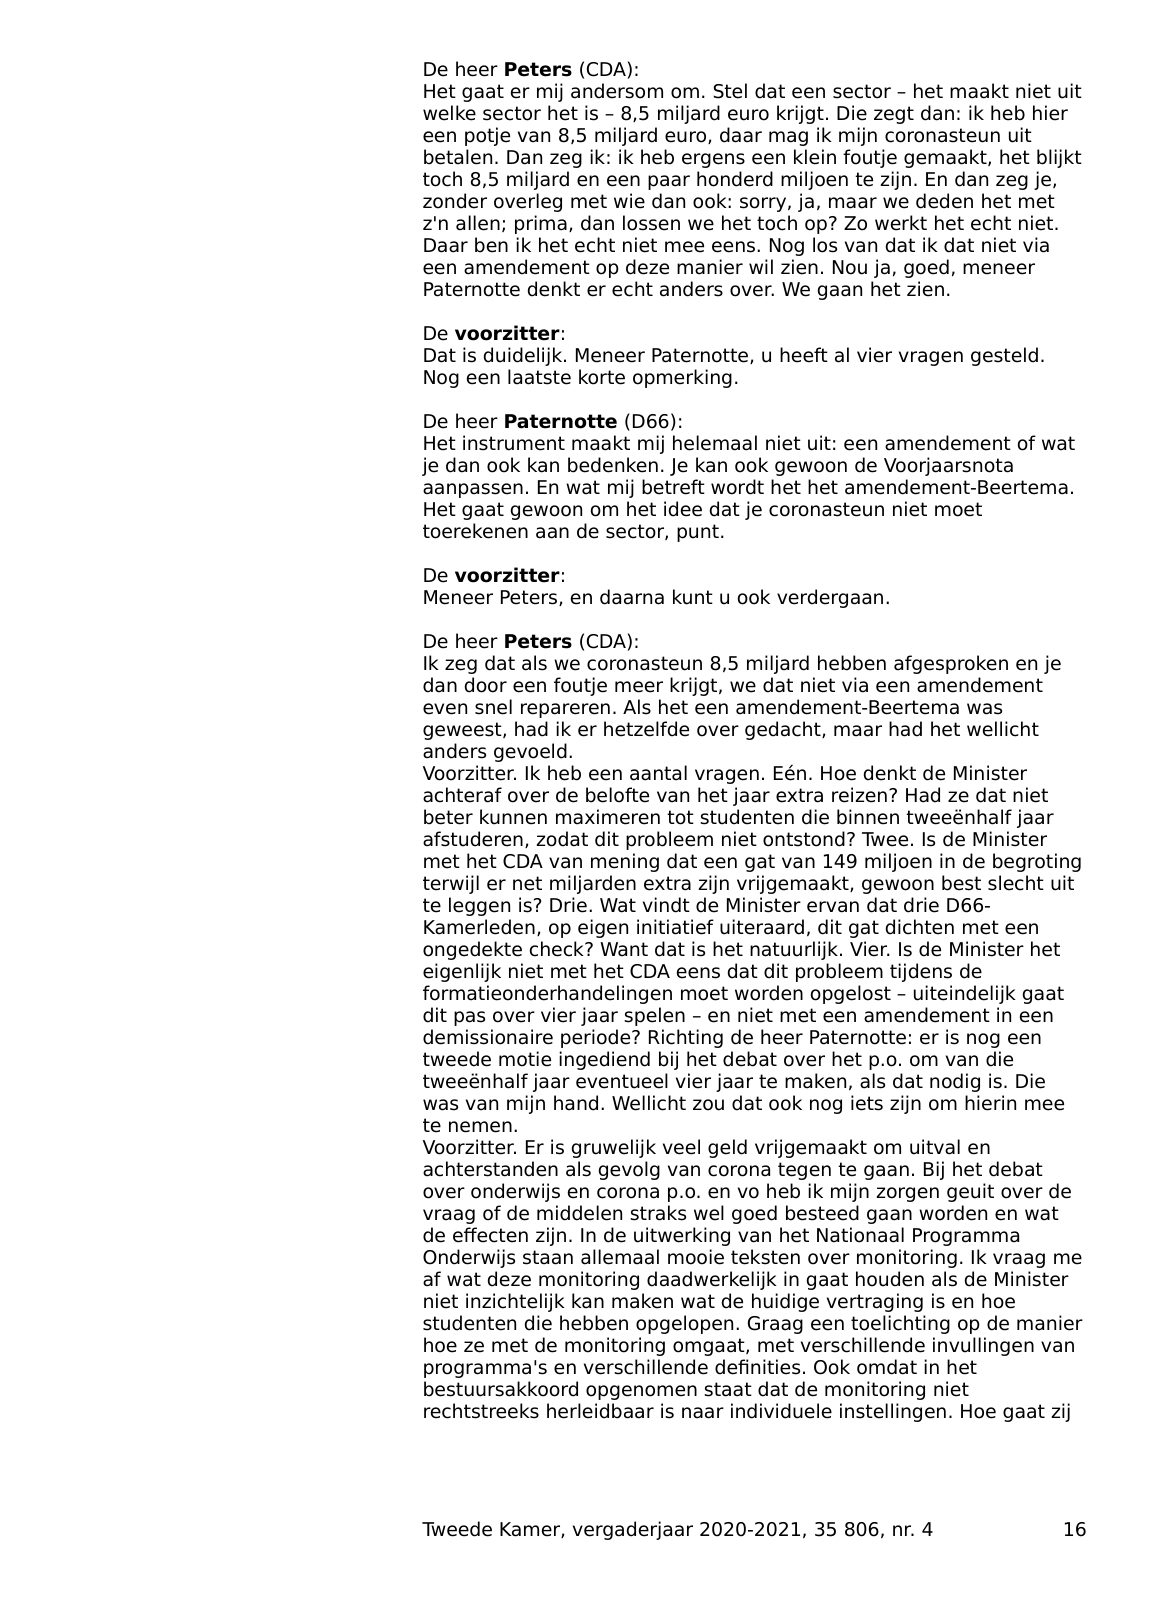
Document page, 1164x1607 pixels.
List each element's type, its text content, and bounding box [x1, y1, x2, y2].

text Voorzitter. Er is gruwelijk veel geld vrijgemaakt om uitval en achterstanden als gevolg van corona tegen te gaan. Bij het debat over onderwijs en corona p.o. en vo heb ik mijn zorgen geuit over de vraag of de middelen straks wel goed besteed gaan worden en wat de effecten zijn. In de uitwerking van het Nationaal Programma Onderwijs staan allemaal mooie teksten over monitoring. Ik vraag me af wat deze monitoring daadwerkelijk in gaat houden als de Minister niet inzichtelijk kan maken wat de huidige vertraging is en hoe studenten die hebben opgelopen. Graag een toelichting op de manier hoe ze met de monitoring omgaat, met verschillende invullingen van programma's en verschillende definities. Ook omdat in het bestuursakkoord opgenomen staat dat de monitoring niet rechtstreeks herleidbaar is naar individuele instellingen. Hoe gaat zij [422, 1137, 1087, 1423]
text Meneer Peters, en daarna kunt u ook verdergaan. [422, 587, 1087, 609]
text De heer Peters (CDA): [422, 59, 1087, 81]
text De voorzitter: [422, 565, 1087, 587]
text Het gaat er mij andersom om. Stel dat een sector – het maakt niet uit welke sector het is – 8,5 miljard euro krijgt. Die zegt dan: ik heb hier een potje van 8,5 miljard euro, daar mag ik mijn coronasteun uit betalen. Dan zeg ik: ik heb ergens een klein foutje gemaakt, het blijkt toch 8,5 miljard en een paar honderd miljoen te zijn. En dan zeg je, zonder overleg met wie dan ook: sorry, ja, maar we deden het met z'n allen; prima, dan lossen we het toch op? Zo werkt het echt niet. Daar ben ik het echt niet mee eens. Nog los van dat ik dat niet via een amendement op deze manier wil zien. Nou ja, goed, meneer Paternotte denkt er echt anders over. We gaan het zien. [422, 81, 1087, 301]
text Ik zeg dat als we coronasteun 8,5 miljard hebben afgesproken en je dan door een foutje meer krijgt, we dat niet via een amendement even snel repareren. Als het een amendement-Beertema was geweest, had ik er hetzelfde over gedacht, maar had het wellicht anders gevoeld. [422, 653, 1087, 763]
text De voorzitter: [422, 323, 1087, 345]
text Dat is duidelijk. Meneer Paternotte, u heeft al vier vragen gesteld. Nog een laatste korte opmerking. [422, 345, 1087, 389]
text De heer Peters (CDA): [422, 631, 1087, 653]
text Voorzitter. Ik heb een aantal vragen. Eén. Hoe denkt de Minister achteraf over de belofte van het jaar extra reizen? Had ze dat niet beter kunnen maximeren tot studenten die binnen tweeënhalf jaar afstuderen, zodat dit probleem niet ontstond? Twee. Is de Minister met het CDA van mening dat een gat van 149 miljoen in de begroting terwijl er net miljarden extra zijn vrijgemaakt, gewoon best slecht uit te leggen is? Drie. Wat vindt de Minister ervan dat drie D66-Kamerleden, op eigen initiatief uiteraard, dit gat dichten met een ongedekte check? Want dat is het natuurlijk. Vier. Is de Minister het eigenlijk niet met het CDA eens dat dit probleem tijdens de formatieonderhandelingen moet worden opgelost – uiteindelijk gaat dit pas over vier jaar spelen – en niet met een amendement in een demissionaire periode? Richting de heer Paternotte: er is nog een tweede motie ingediend bij het debat over het p.o. om van die tweeënhalf jaar eventueel vier jaar te maken, als dat nodig is. Die was van mijn hand. Wellicht zou dat ook nog iets zijn om hierin mee te nemen. [422, 763, 1087, 1137]
text Het instrument maakt mij helemaal niet uit: een amendement of wat je dan ook kan bedenken. Je kan ook gewoon de Voorjaarsnota aanpassen. En wat mij betreft wordt het het amendement-Beertema. Het gaat gewoon om het idee dat je coronasteun niet moet toerekenen aan de sector, punt. [422, 433, 1087, 543]
text De heer Paternotte (D66): [422, 411, 1087, 433]
